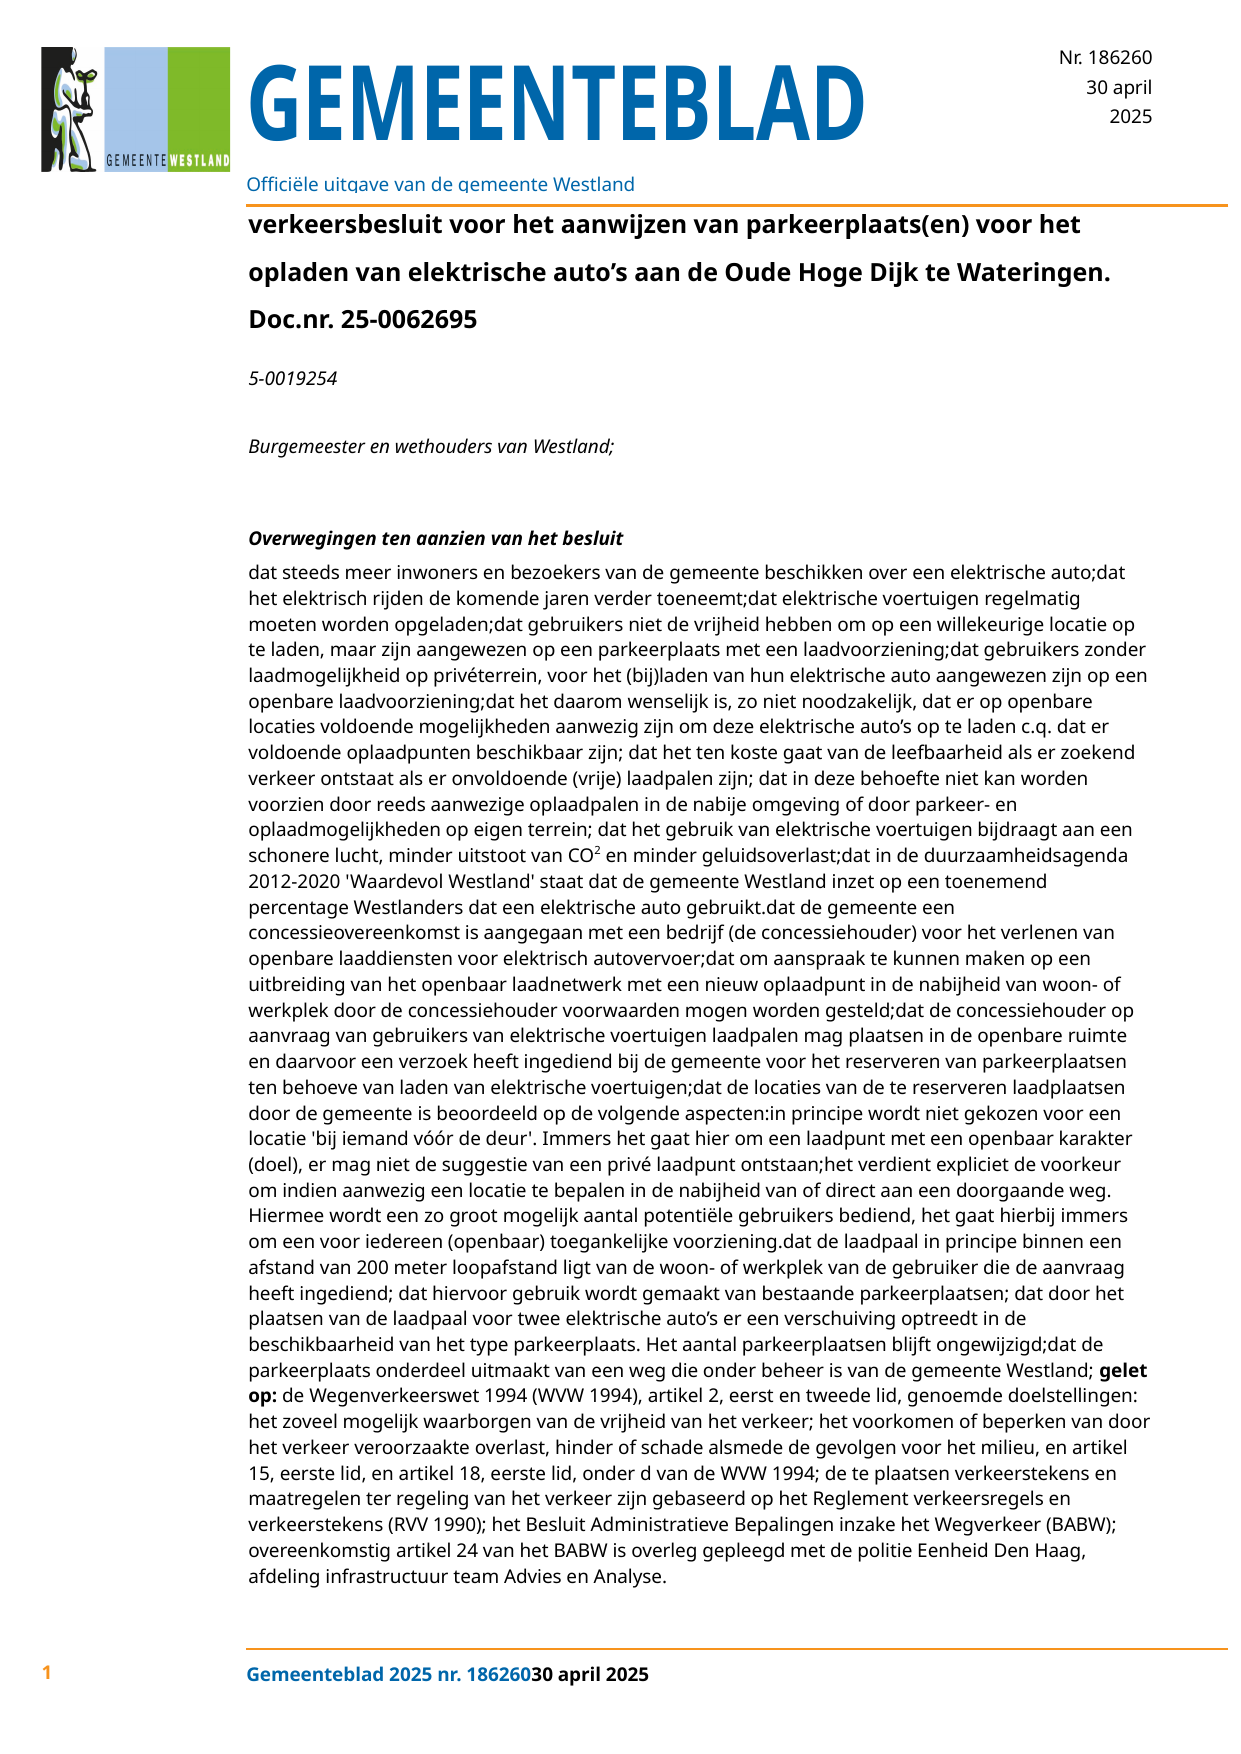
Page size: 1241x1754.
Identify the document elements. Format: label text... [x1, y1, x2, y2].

picture [41, 47, 231, 172]
text dat steeds meer inwoners en bezoekers van de gemeente beschikken over een elektrische auto;dat het elektrisch rijden de komende jaren verder toeneemt;dat elektrische voertuigen regelmatig moeten worden opgeladen;dat gebruikers niet de vrijheid hebben om op een willekeurige locatie op te laden, maar zijn aangewezen op een parkeerplaats met een laadvoorziening;dat gebruikers zonder laadmogelijkheid op privéterrein, voor het (bij)laden van hun elektrische auto aangewezen zijn op een openbare laadvoorziening;dat het daarom wenselijk is, zo niet noodzakelijk, dat er op openbare locaties voldoende mogelijkheden aanwezig zijn om deze elektrische auto’s op te laden c.q. dat er voldoende oplaadpunten beschikbaar zijn; dat het ten koste gaat van de leefbaarheid als er zoekend verkeer ontstaat als er onvoldoende (vrije) laadpalen zijn; dat in deze behoefte niet kan worden voorzien door reeds aanwezige oplaadpalen in de nabije omgeving of door parkeer- en oplaadmogelijkheden op eigen terrein; dat het gebruik van elektrische voertuigen bijdraagt aan een schonere lucht, minder uitstoot van CO2 en minder geluidsoverlast;dat in de duurzaamheidsagenda 2012-2020 'Waardevol Westland' staat dat de gemeente Westland inzet op een toenemend percentage Westlanders dat een elektrische auto gebruikt.dat de gemeente een concessieovereenkomst is aangegaan met een bedrijf (de concessiehouder) voor het verlenen van openbare laaddiensten voor elektrisch autovervoer;dat om aanspraak te kunnen maken op een uitbreiding van het openbaar laadnetwerk met een nieuw oplaadpunt in de nabijheid van woon- of werkplek door de concessiehouder voorwaarden mogen worden gesteld;dat de concessiehouder op aanvraag van gebruikers van elektrische voertuigen laadpalen mag plaatsen in de openbare ruimte en daarvoor een verzoek heeft ingediend bij de gemeente voor het reserveren van parkeerplaatsen ten behoeve van laden van elektrische voertuigen;dat de locaties van de te reserveren laadplaatsen door de gemeente is beoordeeld op de volgende aspecten:in principe wordt niet gekozen voor een locatie 'bij iemand vóór de deur'. Immers het gaat hier om een laadpunt met een openbaar karakter (doel), er mag niet de suggestie van een privé laadpunt ontstaan;het verdient expliciet de voorkeur om indien aanwezig een locatie te bepalen in de nabijheid van of direct aan een doorgaande weg. Hiermee wordt een zo groot mogelijk aantal potentiële gebruikers bediend, het gaat hierbij immers om een voor iedereen (openbaar) toegankelijke voorziening.dat de laadpaal in principe binnen een afstand van 200 meter loopafstand ligt van de woon- of werkplek van de gebruiker die de aanvraag heeft ingediend; dat hiervoor gebruik wordt gemaakt van bestaande parkeerplaatsen; dat door het plaatsen van de laadpaal voor twee elektrische auto’s er een verschuiving optreedt in de beschikbaarheid van het type parkeerplaats. Het aantal parkeerplaatsen blijft ongewijzigd;dat de parkeerplaats onderdeel uitmaakt van een weg die onder beheer is van de gemeente Westland; gelet op: de Wegenverkeerswet 1994 (WVW 1994), artikel 2, eerst en tweede lid, genoemde doelstellingen: het zoveel mogelijk waarborgen van de vrijheid van het verkeer; het voorkomen of beperken van door het verkeer veroorzaakte overlast, hinder of schade alsmede de gevolgen voor het milieu, en artikel 15, eerste lid, en artikel 18, eerste lid, onder d van de WVW 1994; de te plaatsen verkeerstekens en maatregelen ter regeling van het verkeer zijn gebaseerd op het Reglement verkeersregels en verkeerstekens (RVV 1990); het Besluit Administratieve Bepalingen inzake het Wegverkeer (BABW); overeenkomstig artikel 24 van het BABW is overleg gepleegd met de politie Eenheid Den Haag, afdeling infrastructuur team Advies en Analyse. [248, 559, 1152, 1588]
text 5-0019254 [248, 366, 1152, 391]
text Burgemeester en wethouders van Westland; [248, 433, 1152, 459]
text Overwegingen ten aanzien van het besluit [248, 525, 1152, 551]
text verkeersbesluit voor het aanwijzen van parkeerplaats(en) voor het opladen van elektrische auto’s aan de Oude Hoge Dijk te Wateringen. Doc.nr. 25-0062695 [248, 207, 1152, 336]
